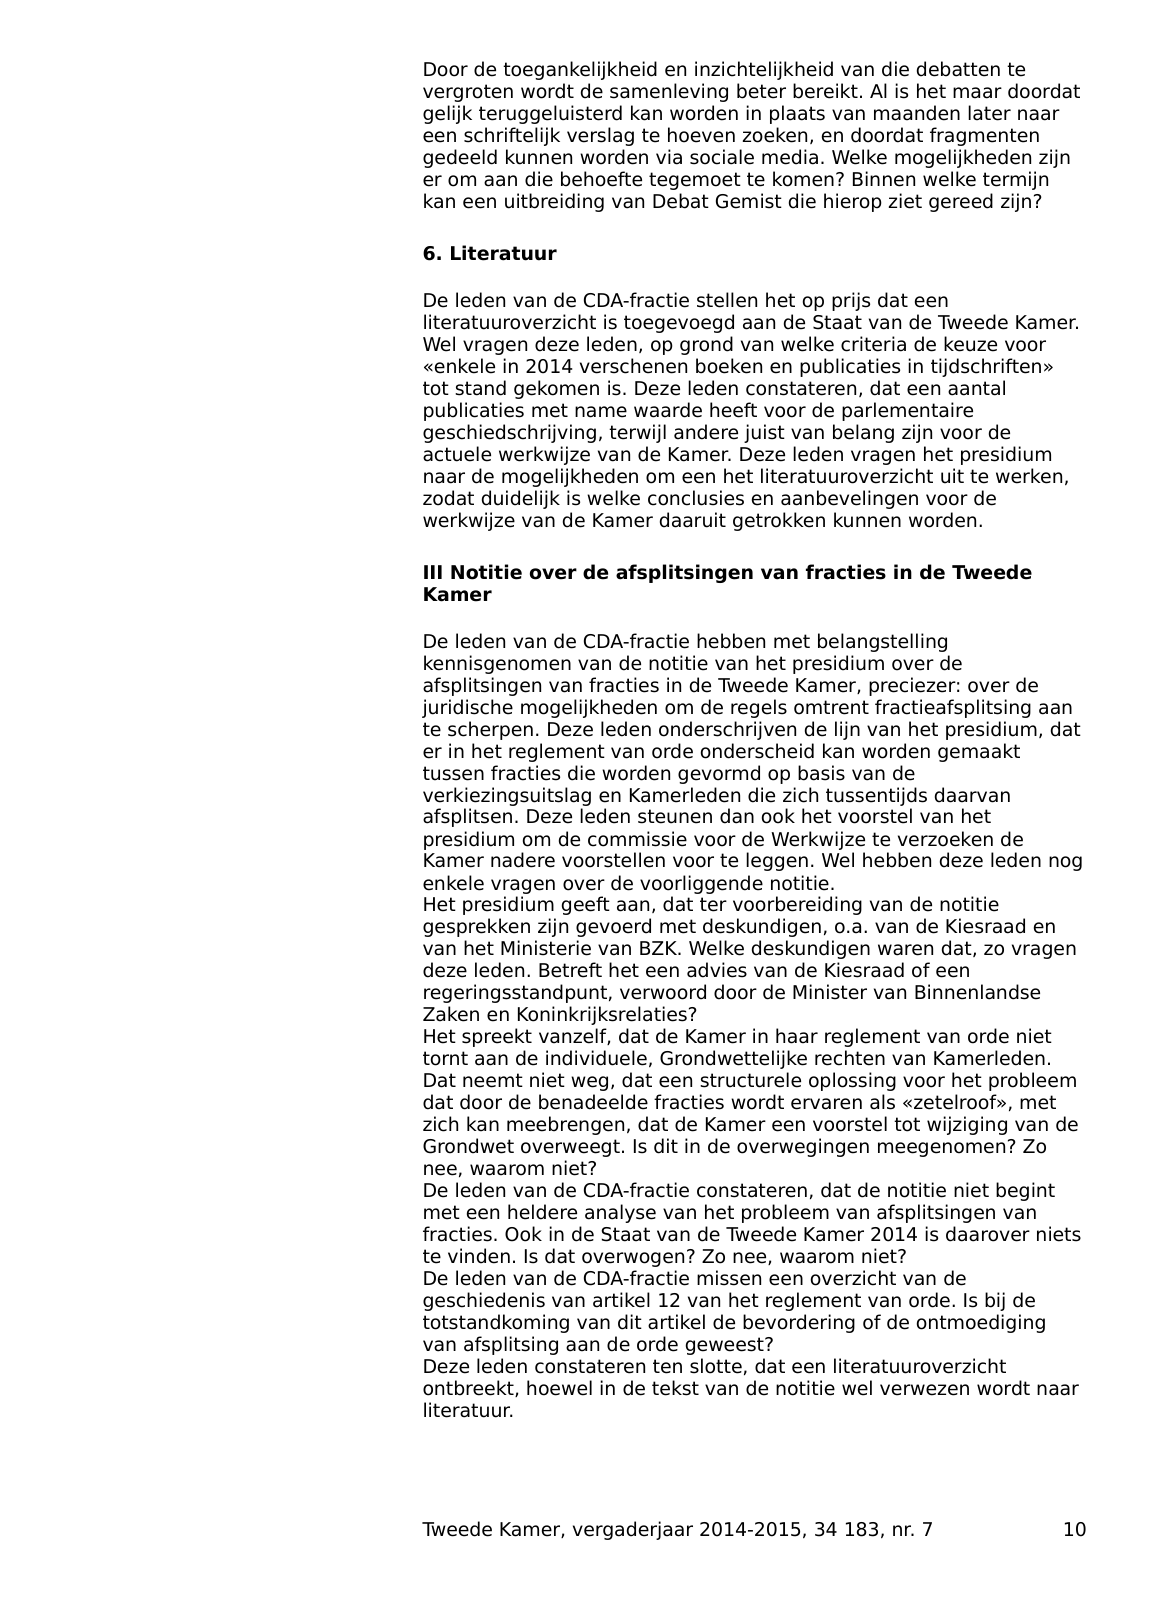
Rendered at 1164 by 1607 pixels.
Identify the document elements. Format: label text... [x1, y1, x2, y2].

text De leden van de CDA-fractie stellen het op prijs dat een literatuuroverzicht is toegevoegd aan de Staat van de Tweede Kamer. Wel vragen deze leden, op grond van welke criteria de keuze voor «enkele in 2014 verschenen boeken en publicaties in tijdschriften» tot stand gekomen is. Deze leden constateren, dat een aantal publicaties met name waarde heeft voor de parlementaire geschiedschrijving, terwijl andere juist van belang zijn voor de actuele werkwijze van de Kamer. Deze leden vragen het presidium naar de mogelijkheden om een het literatuuroverzicht uit te werken, zodat duidelijk is welke conclusies en aanbevelingen voor de werkwijze van de Kamer daaruit getrokken kunnen worden. [422, 290, 1087, 532]
subtitle III Notitie over de afsplitsingen van fracties in de Tweede Kamer [422, 562, 1087, 606]
text Het presidium geeft aan, dat ter voorbereiding van de notitie gesprekken zijn gevoerd met deskundigen, o.a. van de Kiesraad en van het Ministerie van BZK. Welke deskundigen waren dat, zo vragen deze leden. Betreft het een advies van de Kiesraad of een regeringsstandpunt, verwoord door de Minister van Binnenlandse Zaken en Koninkrijksrelaties? [422, 894, 1087, 1026]
text De leden van de CDA-fractie hebben met belangstelling kennisgenomen van de notitie van het presidium over de afsplitsingen van fracties in de Tweede Kamer, preciezer: over de juridische mogelijkheden om de regels omtrent fractieafsplitsing aan te scherpen. Deze leden onderschrijven de lijn van het presidium, dat er in het reglement van orde onderscheid kan worden gemaakt tussen fracties die worden gevormd op basis van de verkiezingsuitslag en Kamerleden die zich tussentijds daarvan afsplitsen. Deze leden steunen dan ook het voorstel van het presidium om de commissie voor de Werkwijze te verzoeken de Kamer nadere voorstellen voor te leggen. Wel hebben deze leden nog enkele vragen over de voorliggende notitie. [422, 631, 1087, 894]
text Deze leden constateren ten slotte, dat een literatuuroverzicht ontbreekt, hoewel in de tekst van de notitie wel verwezen wordt naar literatuur. [422, 1356, 1087, 1422]
text De leden van de CDA-fractie missen een overzicht van de geschiedenis van artikel 12 van het reglement van orde. Is bij de totstandkoming van dit artikel de bevordering of de ontmoediging van afsplitsing aan de orde geweest? [422, 1268, 1087, 1356]
text Het spreekt vanzelf, dat de Kamer in haar reglement van orde niet tornt aan de individuele, Grondwettelijke rechten van Kamerleden. Dat neemt niet weg, dat een structurele oplossing voor het probleem dat door de benadeelde fracties wordt ervaren als «zetelroof», met zich kan meebrengen, dat de Kamer een voorstel tot wijziging van de Grondwet overweegt. Is dit in de overwegingen meegenomen? Zo nee, waarom niet? [422, 1026, 1087, 1180]
text Door de toegankelijkheid en inzichtelijkheid van die debatten te vergroten wordt de samenleving beter bereikt. Al is het maar doordat gelijk teruggeluisterd kan worden in plaats van maanden later naar een schriftelijk verslag te hoeven zoeken, en doordat fragmenten gedeeld kunnen worden via sociale media. Welke mogelijkheden zijn er om aan die behoefte tegemoet te komen? Binnen welke termijn kan een uitbreiding van Debat Gemist die hierop ziet gereed zijn? [422, 59, 1087, 213]
text De leden van de CDA-fractie constateren, dat de notitie niet begint met een heldere analyse van het probleem van afsplitsingen van fracties. Ook in de Staat van de Tweede Kamer 2014 is daarover niets te vinden. Is dat overwogen? Zo nee, waarom niet? [422, 1180, 1087, 1268]
subtitle 6. Literatuur [422, 243, 1087, 265]
